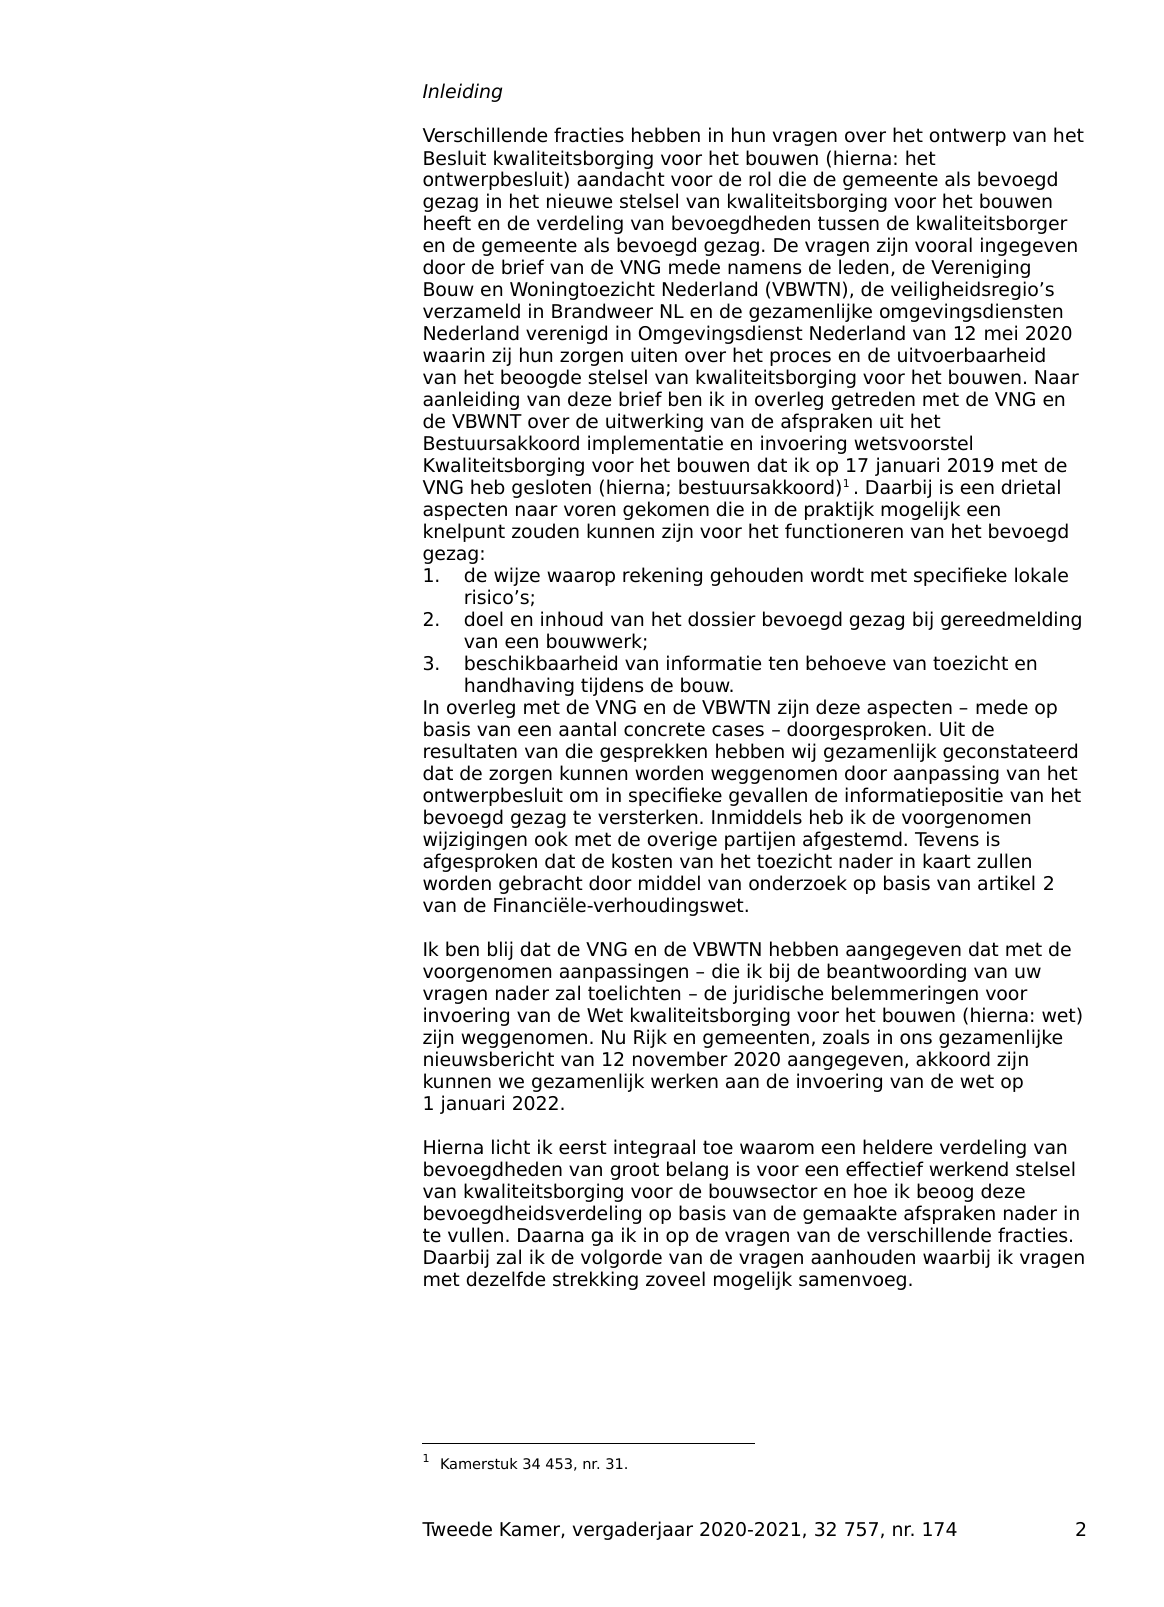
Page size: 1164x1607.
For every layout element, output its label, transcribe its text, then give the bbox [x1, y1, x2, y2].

subtitle Inleiding [422, 81, 1087, 103]
text 2. doel en inhoud van het dossier bevoegd gezag bij gereedmelding van een bouwwerk; [422, 609, 1087, 653]
text 1. de wijze waarop rekening gehouden wordt met specifieke lokale risico’s; [422, 565, 1087, 609]
text 3. beschikbaarheid van informatie ten behoeve van toezicht en handhaving tijdens de bouw. [422, 653, 1087, 697]
text Hierna licht ik eerst integraal toe waarom een heldere verdeling van bevoegdheden van groot belang is voor een effectief werkend stelsel van kwaliteitsborging voor de bouwsector en hoe ik beoog deze bevoegdheidsverdeling op basis van de gemaakte afspraken nader in te vullen. Daarna ga ik in op de vragen van de verschillende fracties. Daarbij zal ik de volgorde van de vragen aanhouden waarbij ik vragen met dezelfde strekking zoveel mogelijk samenvoeg. [422, 1137, 1087, 1291]
text Ik ben blij dat de VNG en de VBWTN hebben aangegeven dat met de voorgenomen aanpassingen – die ik bij de beantwoording van uw vragen nader zal toelichten – de juridische belemmeringen voor invoering van de Wet kwaliteitsborging voor het bouwen (hierna: wet) zijn weggenomen. Nu Rijk en gemeenten, zoals in ons gezamenlijke nieuwsbericht van 12 november 2020 aangegeven, akkoord zijn kunnen we gezamenlijk werken aan de invoering van de wet op 1 januari 2022. [422, 939, 1087, 1115]
text Kamerstuk 34 453, nr. 31. [422, 1452, 1087, 1474]
text Verschillende fracties hebben in hun vragen over het ontwerp van het Besluit kwaliteitsborging voor het bouwen (hierna: het ontwerpbesluit) aandacht voor de rol die de gemeente als bevoegd gezag in het nieuwe stelsel van kwaliteitsborging voor het bouwen heeft en de verdeling van bevoegdheden tussen de kwaliteitsborger en de gemeente als bevoegd gezag. De vragen zijn vooral ingegeven door de brief van de VNG mede namens de leden, de Vereniging Bouw en Woningtoezicht Nederland (VBWTN), de veiligheidsregio’s verzameld in Brandweer NL en de gezamenlijke omgevingsdiensten Nederland verenigd in Omgevingsdienst Nederland van 12 mei 2020 waarin zij hun zorgen uiten over het proces en de uitvoerbaarheid van het beoogde stelsel van kwaliteitsborging voor het bouwen. Naar aanleiding van deze brief ben ik in overleg getreden met de VNG en de VBWNT over de uitwerking van de afspraken uit het Bestuursakkoord implementatie en invoering wetsvoorstel Kwaliteitsborging voor het bouwen dat ik op 17 januari 2019 met de VNG heb gesloten (hierna; bestuursakkoord). Daarbij is een drietal aspecten naar voren gekomen die in de praktijk mogelijk een knelpunt zouden kunnen zijn voor het functioneren van het bevoegd gezag: [422, 125, 1087, 565]
text In overleg met de VNG en de VBWTN zijn deze aspecten – mede op basis van een aantal concrete cases – doorgesproken. Uit de resultaten van die gesprekken hebben wij gezamenlijk geconstateerd dat de zorgen kunnen worden weggenomen door aanpassing van het ontwerpbesluit om in specifieke gevallen de informatiepositie van het bevoegd gezag te versterken. Inmiddels heb ik de voorgenomen wijzigingen ook met de overige partijen afgestemd. Tevens is afgesproken dat de kosten van het toezicht nader in kaart zullen worden gebracht door middel van onderzoek op basis van artikel 2 van de Financiële-verhoudingswet. [422, 697, 1087, 917]
